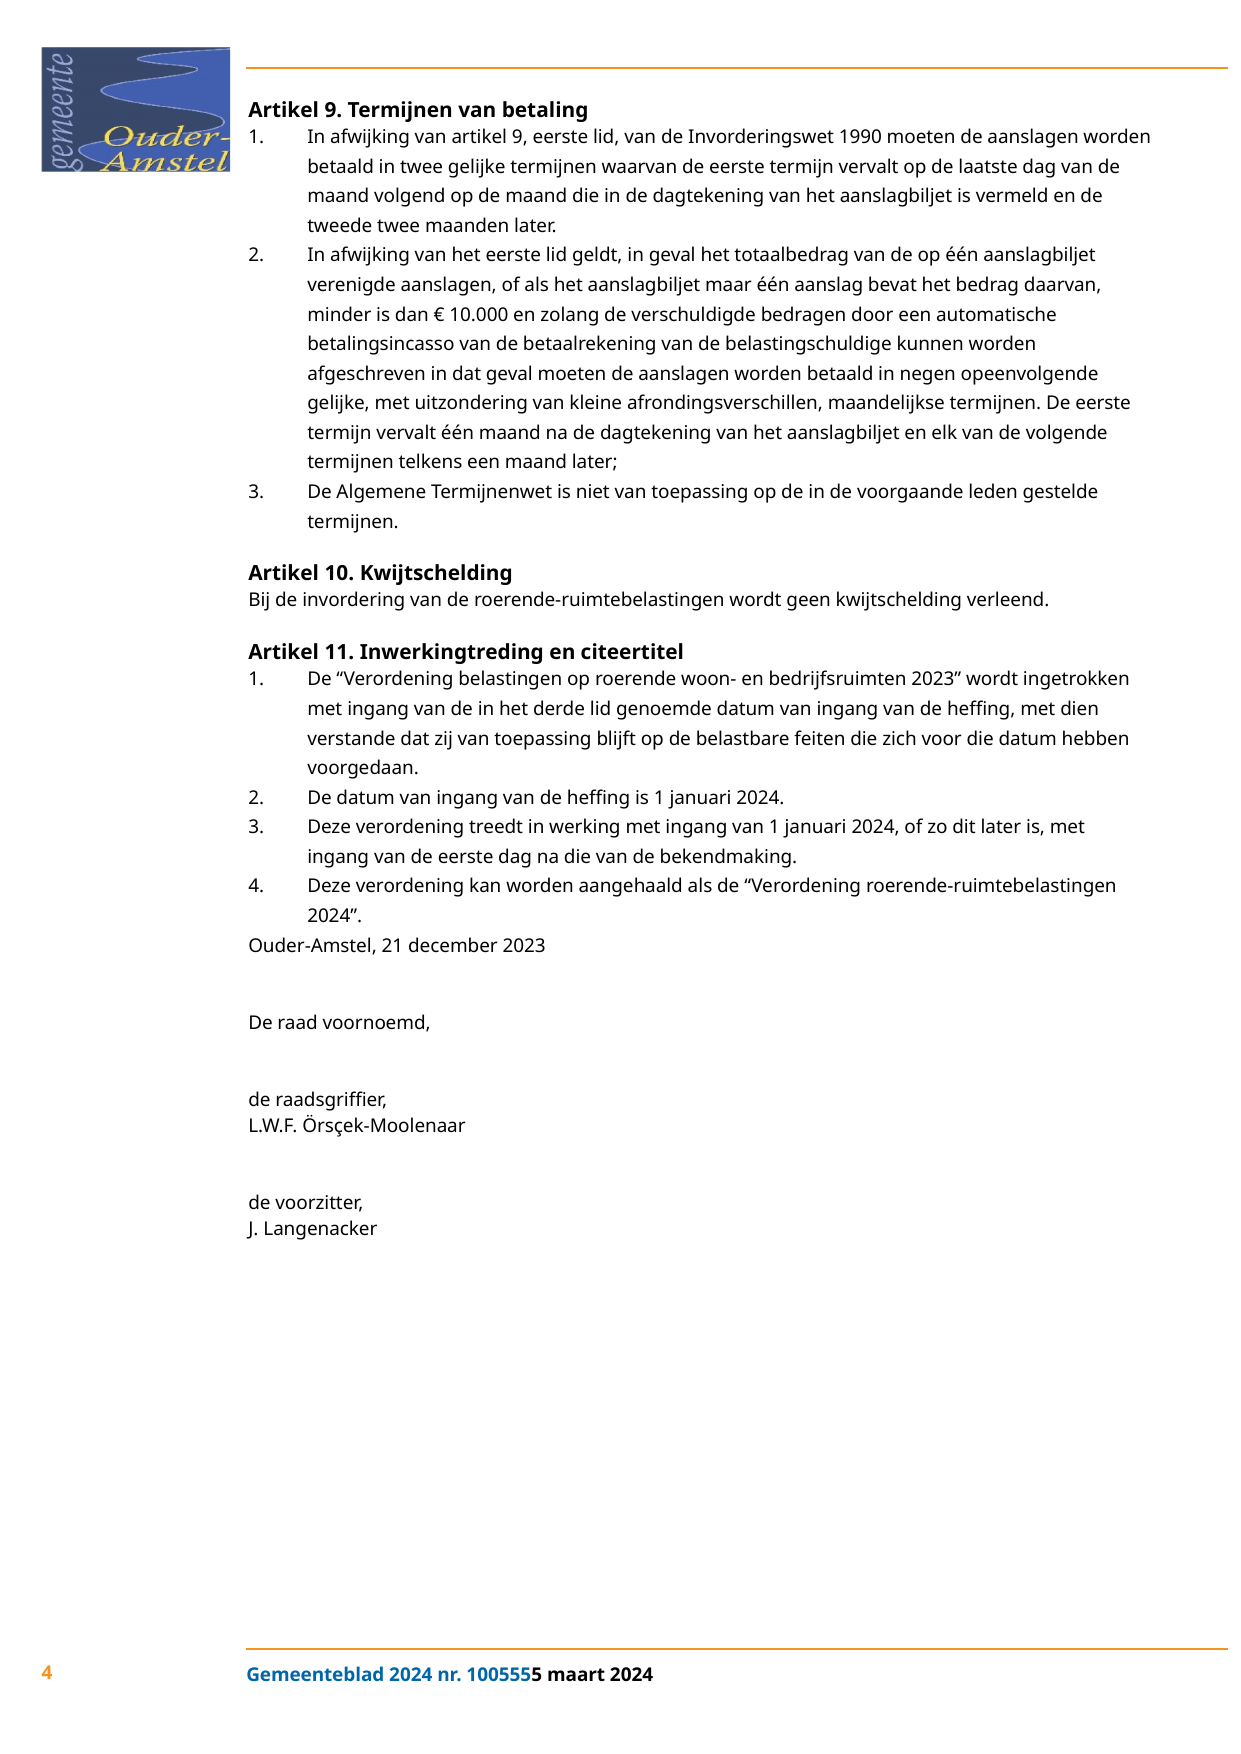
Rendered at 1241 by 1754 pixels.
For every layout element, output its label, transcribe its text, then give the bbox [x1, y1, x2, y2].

text J. Langenacker [248, 1215, 1152, 1241]
text Artikel 9. Termijnen van betaling [248, 95, 1152, 123]
text de voorzitter, [248, 1189, 1152, 1215]
list De datum van ingang van de heffing is 1 januari 2024. [248, 784, 1152, 809]
text De raad voornoemd, [248, 1009, 1152, 1035]
list De “Verordening belastingen op roerende woon- en bedrijfsruimten 2023” wordt ingetrokken met ingang van de in het derde lid genoemde datum van ingang van de heffing, met dien verstande dat zij van toepassing blijft op de belastbare feiten die zich voor die datum hebben voorgedaan. [248, 666, 1152, 780]
list Deze verordening kan worden aangehaald als de “Verordening roerende-ruimtebelastingen 2024”. [248, 873, 1152, 928]
list In afwijking van het eerste lid geldt, in geval het totaalbedrag van de op één aanslagbiljet verenigde aanslagen, of als het aanslagbiljet maar één aanslag bevat het bedrag daarvan, minder is dan € 10.000 en zolang de verschuldigde bedragen door een automatische betalingsincasso van de betaalrekening van de belastingschuldige kunnen worden afgeschreven in dat geval moeten de aanslagen worden betaald in negen opeenvolgende gelijke, met uitzondering van kleine afrondingsverschillen, maandelijkse termijnen. De eerste termijn vervalt één maand na de dagtekening van het aanslagbiljet en elk van de volgende termijnen telkens een maand later; [248, 242, 1152, 474]
picture [41, 47, 231, 172]
list Deze verordening treedt in werking met ingang van 1 januari 2024, of zo dit later is, met ingang van de eerste dag na die van de bekendmaking. [248, 813, 1152, 869]
text Artikel 11. Inwerkingtreding en citeertitel [248, 637, 1152, 666]
text de raadsgriffier, [248, 1086, 1152, 1112]
list In afwijking van artikel 9, eerste lid, van de Invorderingswet 1990 moeten de aanslagen worden betaald in twee gelijke termijnen waarvan de eerste termijn vervalt op de laatste dag van de maand volgend op de maand die in de dagtekening van het aanslagbiljet is vermeld en de tweede twee maanden later. [248, 123, 1152, 238]
list De Algemene Termijnenwet is niet van toepassing op de in de voorgaande leden gestelde termijnen. [248, 478, 1152, 533]
text Ouder-Amstel, 21 december 2023 [248, 932, 1152, 957]
text L.W.F. Örsçek-Moolenaar [248, 1112, 1152, 1138]
text Bij de invordering van de roerende-ruimtebelastingen wordt geen kwijtschelding verleend. [248, 587, 1152, 612]
text Artikel 10. Kwijtschelding [248, 558, 1152, 587]
